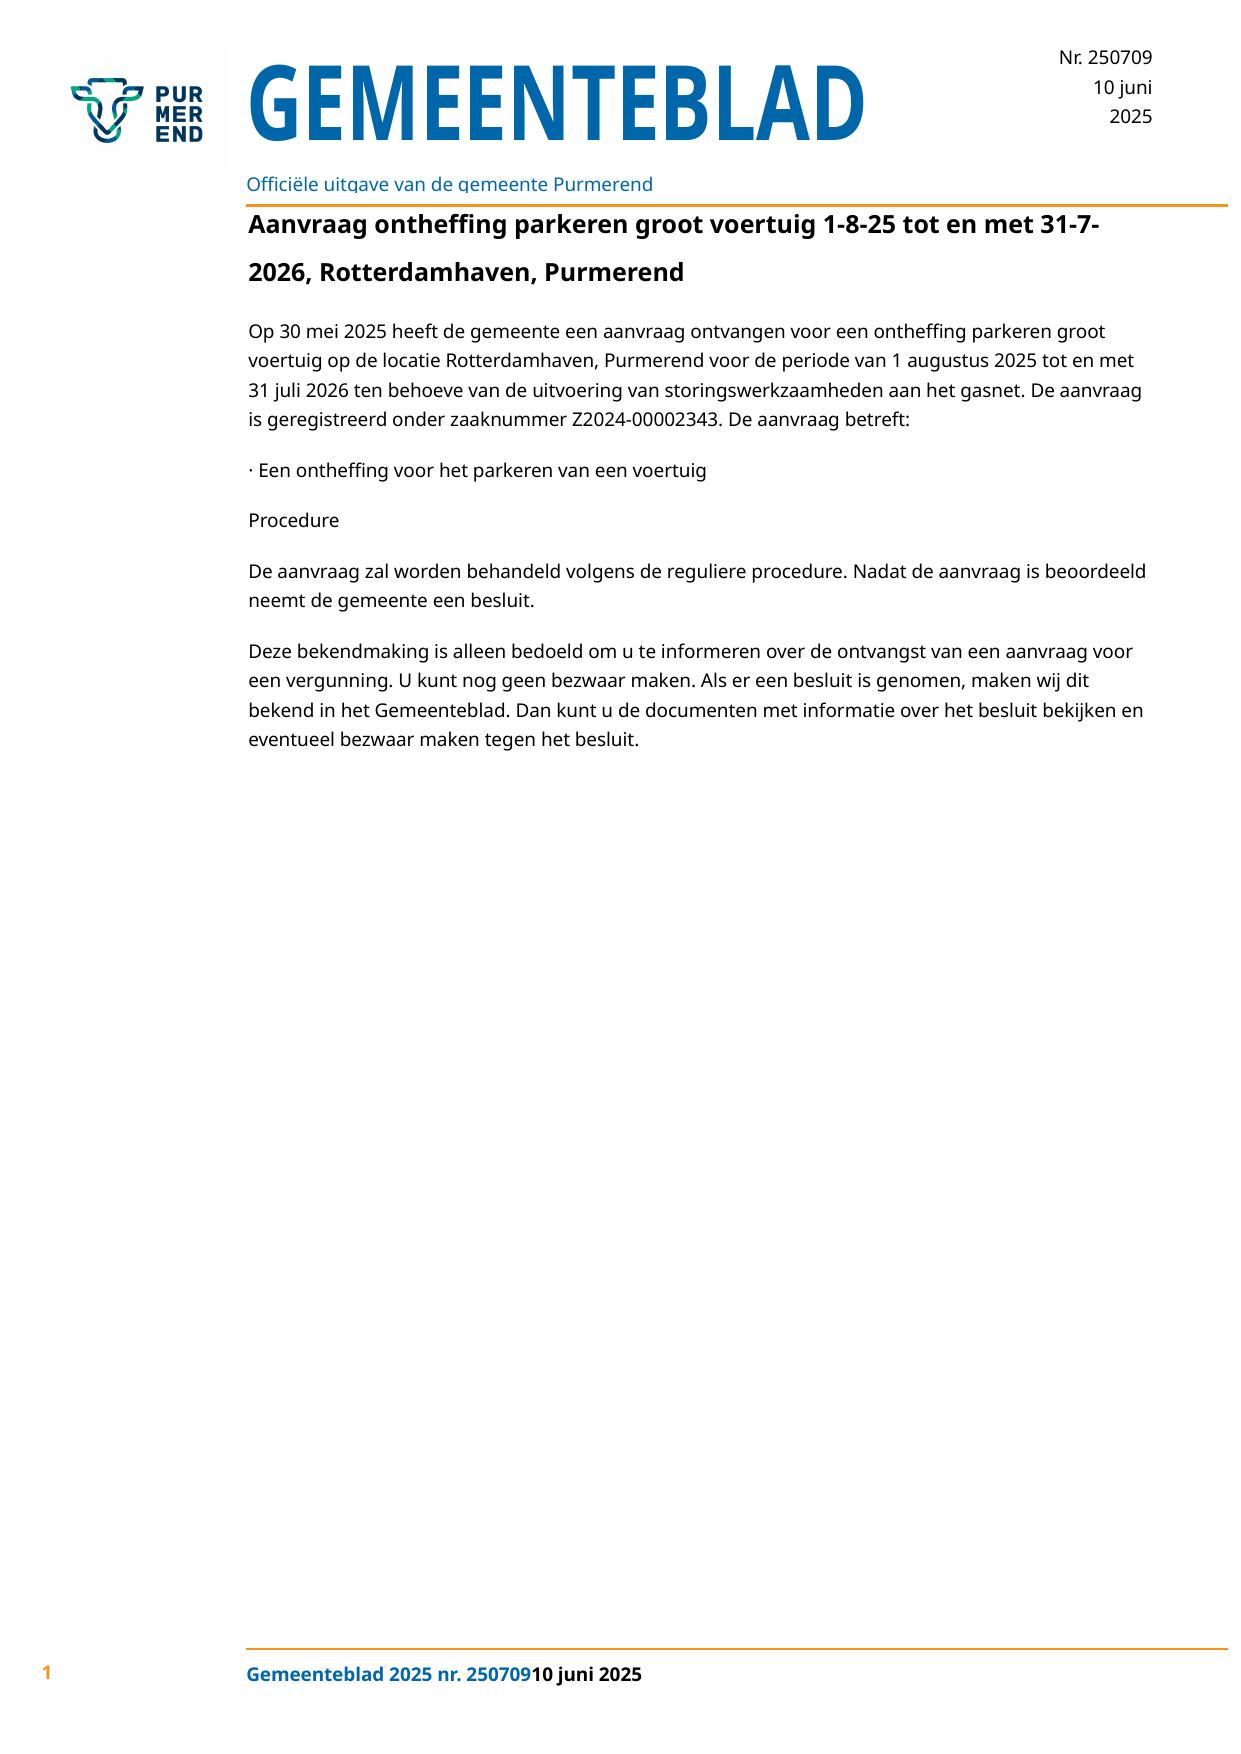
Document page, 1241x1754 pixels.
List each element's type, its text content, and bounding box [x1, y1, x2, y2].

text De aanvraag zal worden behandeld volgens de reguliere procedure. Nadat de aanvraag is beoordeeld neemt de gemeente een besluit. [248, 558, 1152, 613]
text Op 30 mei 2025 heeft de gemeente een aanvraag ontvangen voor een ontheffing parkeren groot voertuig op de locatie Rotterdamhaven, Purmerend voor de periode van 1 augustus 2025 tot en met 31 juli 2026 ten behoeve van de uitvoering van storingswerkzaamheden aan het gasnet. De aanvraag is geregistreerd onder zaaknummer Z2024-00002343. De aanvraag betreft: [248, 318, 1152, 432]
text Procedure [248, 507, 1152, 533]
text · Een ontheffing voor het parkeren van een voertuig [248, 457, 1152, 483]
text Aanvraag ontheffing parkeren groot voertuig 1-8-25 tot en met 31-7-2026, Rotterdamhaven, Purmerend [248, 207, 1152, 288]
picture [41, 47, 231, 172]
text Deze bekendmaking is alleen bedoeld om u te informeren over de ontvangst van een aanvraag voor een vergunning. U kunt nog geen bezwaar maken. Als er een besluit is genomen, maken wij dit bekend in het Gemeenteblad. Dan kunt u de documenten met informatie over het besluit bekijken en eventueel bezwaar maken tegen het besluit. [248, 638, 1152, 752]
